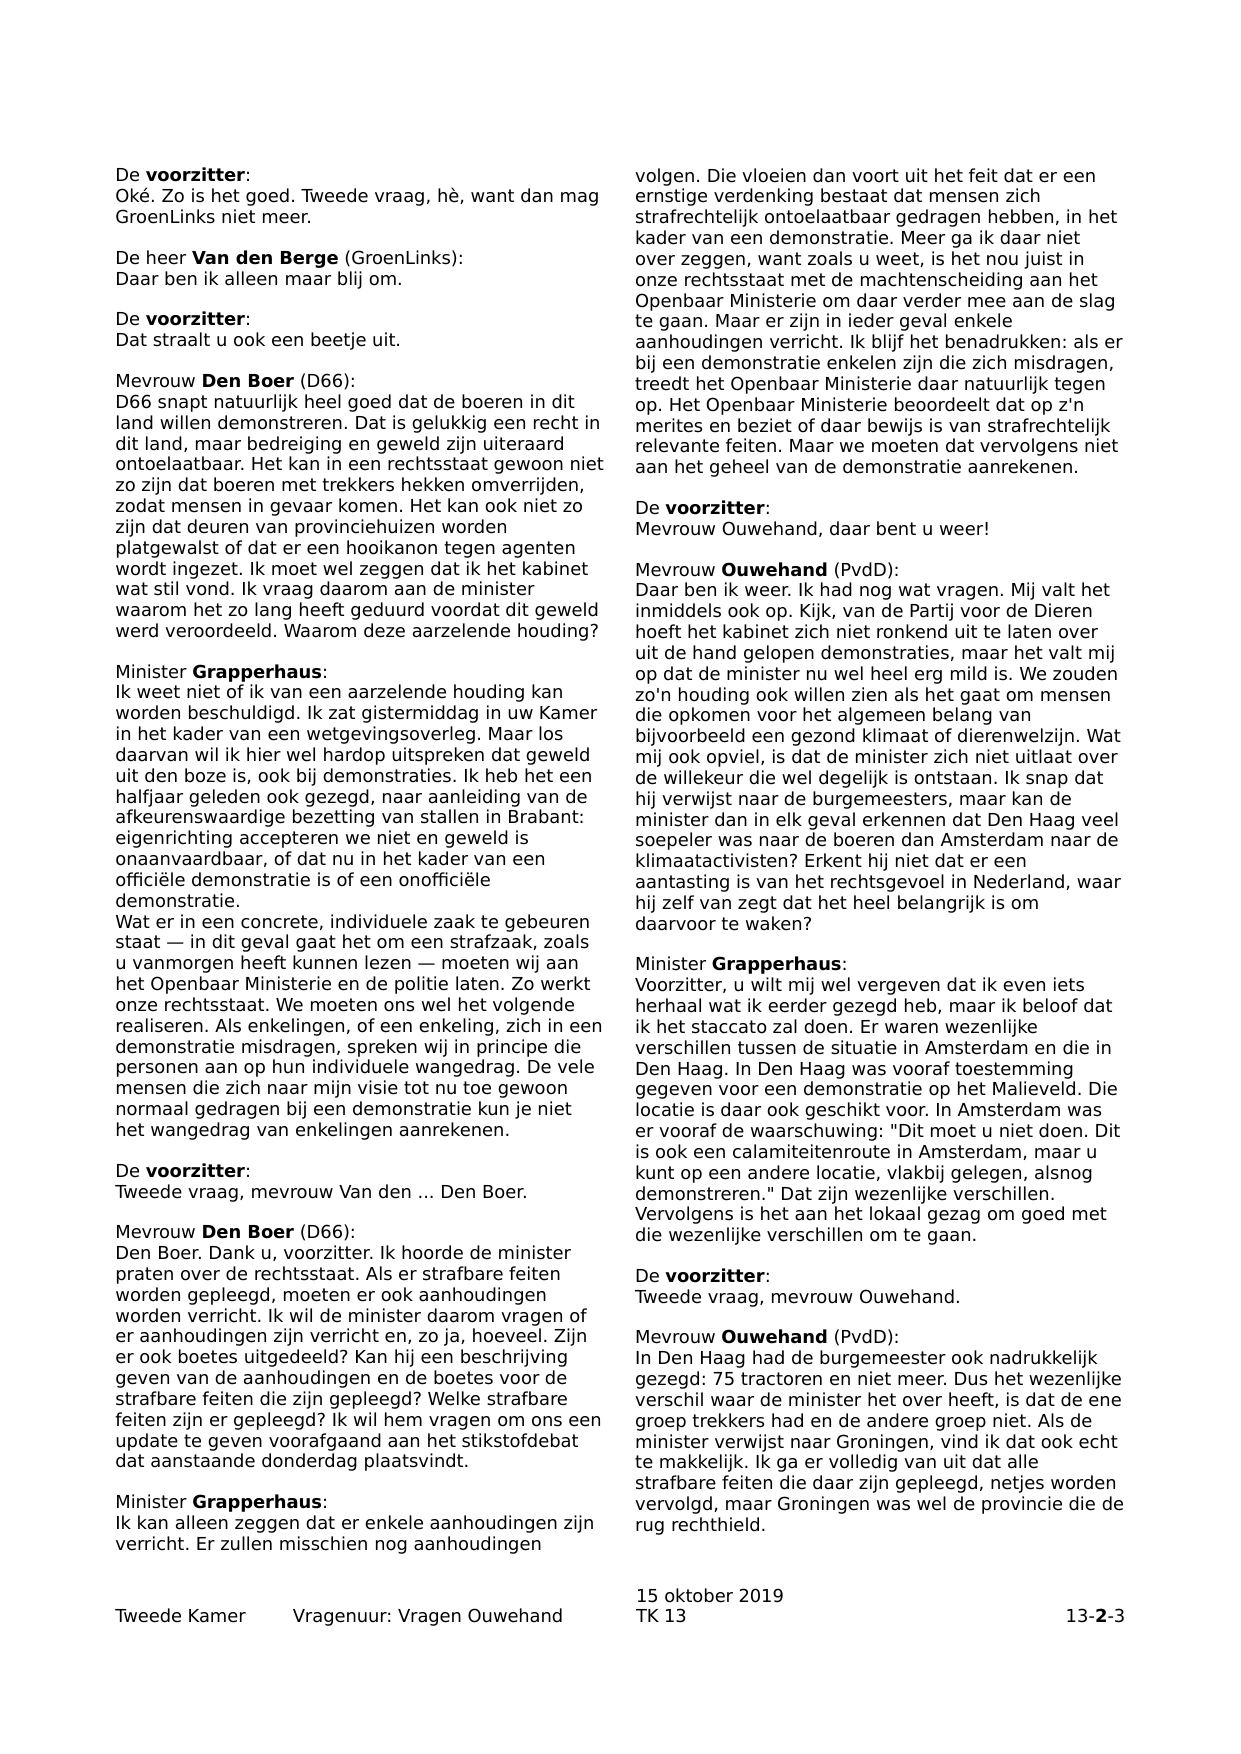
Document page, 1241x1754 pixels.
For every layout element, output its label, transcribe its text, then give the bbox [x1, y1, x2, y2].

text Dat straalt u ook een beetje uit. [115, 330, 605, 351]
text Minister Grapperhaus: [115, 1492, 605, 1513]
text Oké. Zo is het goed. Tweede vraag, hè, want dan mag GroenLinks niet meer. [115, 186, 605, 228]
text Ik kan alleen zeggen dat er enkele aanhoudingen zijn verricht. Er zullen misschien nog aanhoudingen [115, 1513, 605, 1554]
text De voorzitter: [115, 309, 605, 330]
text De voorzitter: [115, 1161, 605, 1181]
text Mevrouw Ouwehand, daar bent u weer! [635, 518, 1125, 539]
text De voorzitter: [115, 165, 605, 186]
text Daar ben ik alleen maar blij om. [115, 268, 605, 289]
text Minister Grapperhaus: [635, 954, 1125, 975]
text D66 snapt natuurlijk heel goed dat de boeren in dit land willen demonstreren. Dat is gelukkig een recht in dit land, maar bedreiging en geweld zijn uiteraard ontoelaatbaar. Het kan in een rechtsstaat gewoon niet zo zijn dat boeren met trekkers hekken omverrijden, zodat mensen in gevaar komen. Het kan ook niet zo zijn dat deuren van provinciehuizen worden platgewalst of dat er een hooikanon tegen agenten wordt ingezet. Ik moet wel zeggen dat ik het kabinet wat stil vond. Ik vraag daarom aan de minister waarom het zo lang heeft geduurd voordat dit geweld werd veroordeeld. Waarom deze aarzelende houding? [115, 392, 605, 642]
text In Den Haag had de burgemeester ook nadrukkelijk gezegd: 75 tractoren en niet meer. Dus het wezenlijke verschil waar de minister het over heeft, is dat de ene groep trekkers had en de andere groep niet. Als de minister verwijst naar Groningen, vind ik dat ook echt te makkelijk. Ik ga er volledig van uit dat alle strafbare feiten die daar zijn gepleegd, netjes worden vervolgd, maar Groningen was wel de provincie die de rug rechthield. [635, 1348, 1125, 1536]
text volgen. Die vloeien dan voort uit het feit dat er een ernstige verdenking bestaat dat mensen zich strafrechtelijk ontoelaatbaar gedragen hebben, in het kader van een demonstratie. Meer ga ik daar niet over zeggen, want zoals u weet, is het nou juist in onze rechtsstaat met de machtenscheiding aan het Openbaar Ministerie om daar verder mee aan de slag te gaan. Maar er zijn in ieder geval enkele aanhoudingen verricht. Ik blijf het benadrukken: als er bij een demonstratie enkelen zijn die zich misdragen, treedt het Openbaar Ministerie daar natuurlijk tegen op. Het Openbaar Ministerie beoordeelt dat op z'n merites en beziet of daar bewijs is van strafrechtelijk relevante feiten. Maar we moeten dat vervolgens niet aan het geheel van de demonstratie aanrekenen. [635, 165, 1125, 478]
text Wat er in een concrete, individuele zaak te gebeuren staat — in dit geval gaat het om een strafzaak, zoals u vanmorgen heeft kunnen lezen — moeten wij aan het Openbaar Ministerie en de politie laten. Zo werkt onze rechtsstaat. We moeten ons wel het volgende realiseren. Als enkelingen, of een enkeling, zich in een demonstratie misdragen, spreken wij in principe die personen aan op hun individuele wangedrag. De vele mensen die zich naar mijn visie tot nu toe gewoon normaal gedragen bij een demonstratie kun je niet het wangedrag van enkelingen aanrekenen. [115, 911, 605, 1141]
text Den Boer. Dank u, voorzitter. Ik hoorde de minister praten over de rechtsstaat. Als er strafbare feiten worden gepleegd, moeten er ook aanhoudingen worden verricht. Ik wil de minister daarom vragen of er aanhoudingen zijn verricht en, zo ja, hoeveel. Zijn er ook boetes uitgedeeld? Kan hij een beschrijving geven van de aanhoudingen en de boetes voor de strafbare feiten die zijn gepleegd? Welke strafbare feiten zijn er gepleegd? Ik wil hem vragen om ons een update te geven voorafgaand aan het stikstofdebat dat aanstaande donderdag plaatsvindt. [115, 1243, 605, 1472]
text Mevrouw Ouwehand (PvdD): [635, 1327, 1125, 1348]
text Minister Grapperhaus: [115, 662, 605, 682]
text Ik weet niet of ik van een aarzelende houding kan worden beschuldigd. Ik zat gistermiddag in uw Kamer in het kader van een wetgevingsoverleg. Maar los daarvan wil ik hier wel hardop uitspreken dat geweld uit den boze is, ook bij demonstraties. Ik heb het een halfjaar geleden ook gezegd, naar aanleiding van de afkeurenswaardige bezetting van stallen in Brabant: eigenrichting accepteren we niet en geweld is onaanvaardbaar, of dat nu in het kader van een officiële demonstratie is of een onofficiële demonstratie. [115, 682, 605, 911]
text Voorzitter, u wilt mij wel vergeven dat ik even iets herhaal wat ik eerder gezegd heb, maar ik beloof dat ik het staccato zal doen. Er waren wezenlijke verschillen tussen de situatie in Amsterdam en die in Den Haag. In Den Haag was vooraf toestemming gegeven voor een demonstratie op het Malieveld. Die locatie is daar ook geschikt voor. In Amsterdam was er vooraf de waarschuwing: "Dit moet u niet doen. Dit is ook een calamiteitenroute in Amsterdam, maar u kunt op een andere locatie, vlakbij gelegen, alsnog demonstreren." Dat zijn wezenlijke verschillen. Vervolgens is het aan het lokaal gezag om goed met die wezenlijke verschillen om te gaan. [635, 975, 1125, 1246]
text Mevrouw Den Boer (D66): [115, 1222, 605, 1243]
text Mevrouw Ouwehand (PvdD): [635, 559, 1125, 580]
text De heer Van den Berge (GroenLinks): [115, 248, 605, 268]
text Tweede vraag, mevrouw Ouwehand. [635, 1287, 1125, 1307]
text Daar ben ik weer. Ik had nog wat vragen. Mij valt het inmiddels ook op. Kijk, van de Partij voor de Dieren hoeft het kabinet zich niet ronkend uit te laten over uit de hand gelopen demonstraties, maar het valt mij op dat de minister nu wel heel erg mild is. We zouden zo'n houding ook willen zien als het gaat om mensen die opkomen voor het algemeen belang van bijvoorbeeld een gezond klimaat of dierenwelzijn. Wat mij ook opviel, is dat de minister zich niet uitlaat over de willekeur die wel degelijk is ontstaan. Ik snap dat hij verwijst naar de burgemeesters, maar kan de minister dan in elk geval erkennen dat Den Haag veel soepeler was naar de boeren dan Amsterdam naar de klimaatactivisten? Erkent hij niet dat er een aantasting is van het rechtsgevoel in Nederland, waar hij zelf van zegt dat het heel belangrijk is om daarvoor te waken? [635, 580, 1125, 934]
text De voorzitter: [635, 498, 1125, 518]
text Mevrouw Den Boer (D66): [115, 371, 605, 392]
text De voorzitter: [635, 1266, 1125, 1287]
text Tweede vraag, mevrouw Van den ... Den Boer. [115, 1181, 605, 1202]
